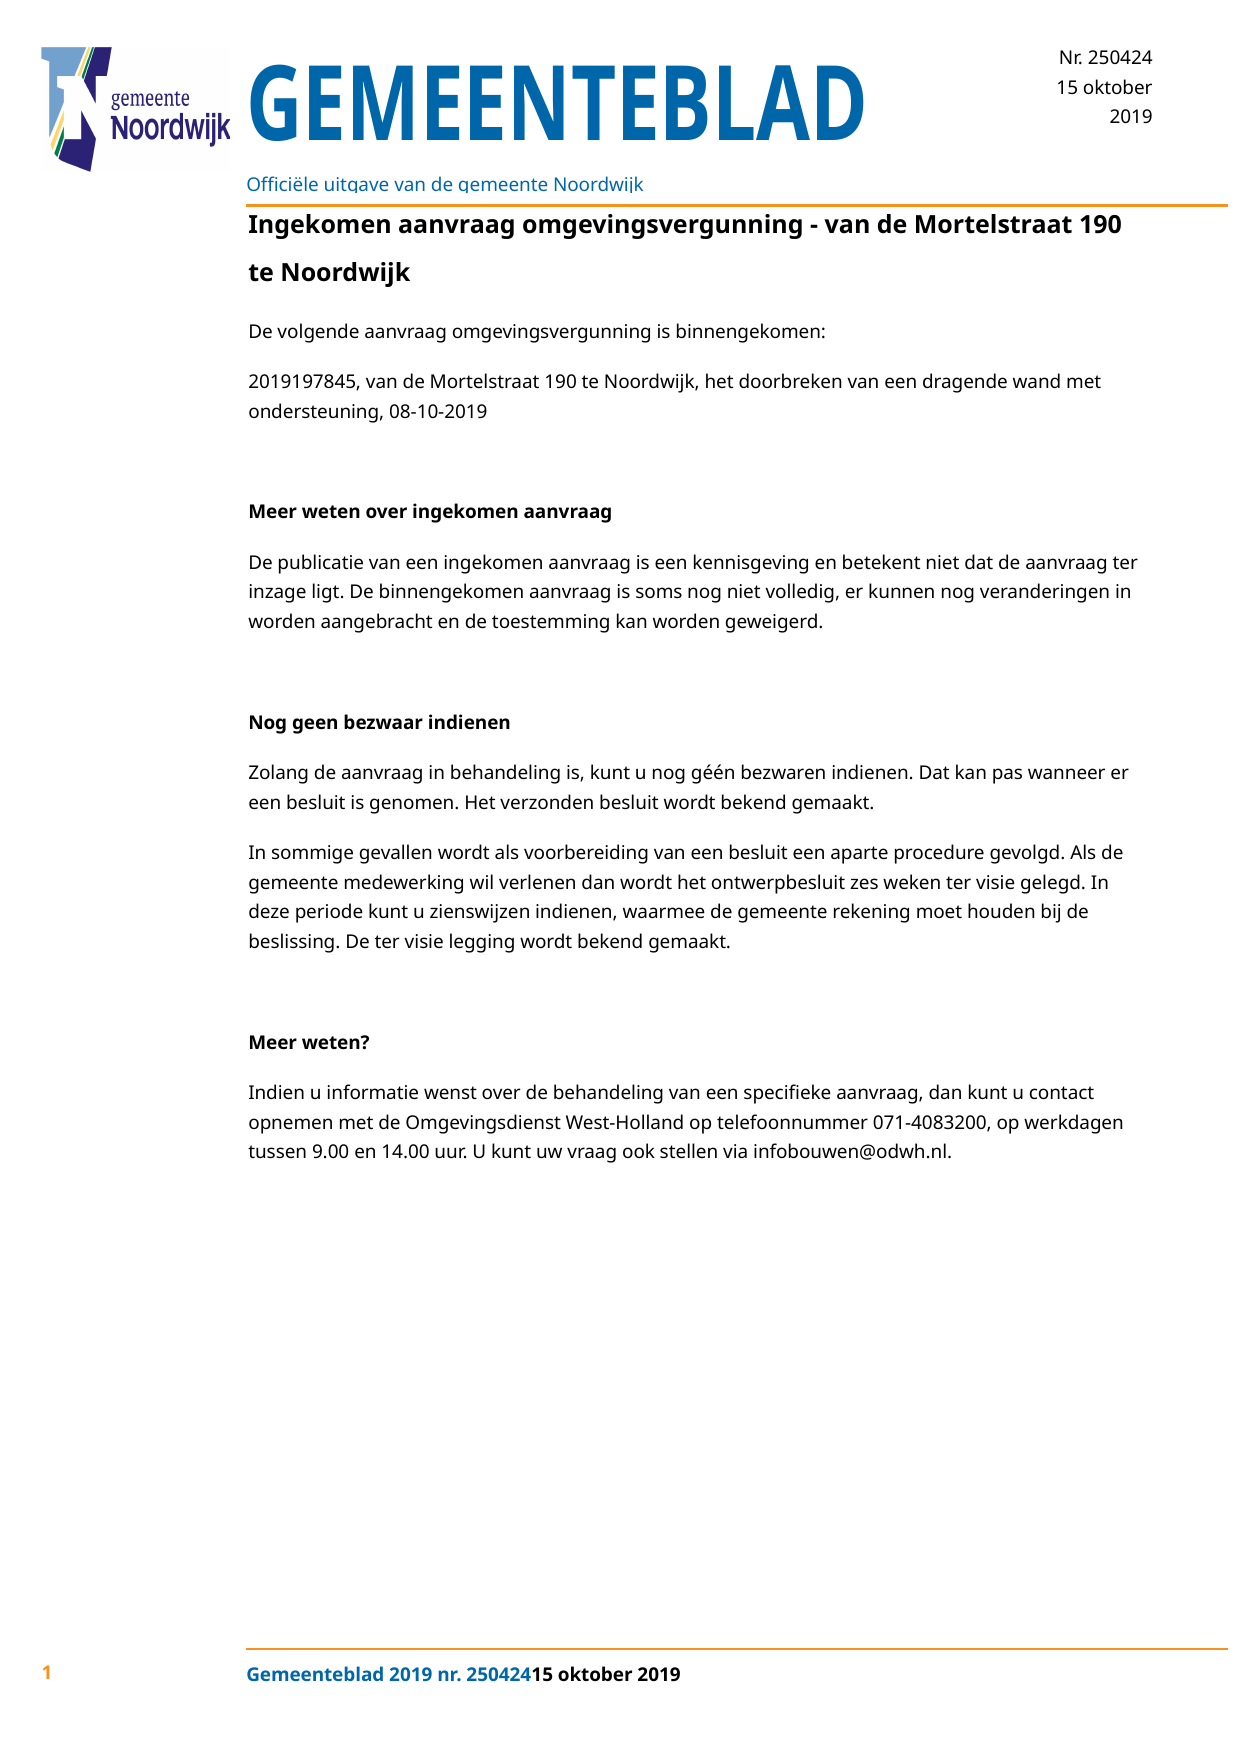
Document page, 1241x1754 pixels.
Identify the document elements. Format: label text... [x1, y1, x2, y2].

text De volgende aanvraag omgevingsvergunning is binnengekomen: [248, 318, 1152, 344]
text Meer weten? [248, 1029, 1152, 1055]
text Meer weten over ingekomen aanvraag [248, 499, 1152, 524]
text Zolang de aanvraag in behandeling is, kunt u nog géén bezwaren indienen. Dat kan pas wanneer er een besluit is genomen. Het verzonden besluit wordt bekend gemaakt. [248, 759, 1152, 815]
text De publicatie van een ingekomen aanvraag is een kennisgeving en betekent niet dat de aanvraag ter inzage ligt. De binnengekomen aanvraag is soms nog niet volledig, er kunnen nog veranderingen in worden aangebracht en de toestemming kan worden geweigerd. [248, 549, 1152, 634]
text In sommige gevallen wordt als voorbereiding van een besluit een aparte procedure gevolgd. Als de gemeente medewerking wil verlenen dan wordt het ontwerpbesluit zes weken ter visie gelegd. In deze periode kunt u zienswijzen indienen, waarmee de gemeente rekening moet houden bij de beslissing. De ter visie legging wordt bekend gemaakt. [248, 839, 1152, 954]
text Ingekomen aanvraag omgevingsvergunning - van de Mortelstraat 190 te Noordwijk [248, 207, 1152, 288]
text Indien u informatie wenst over de behandeling van een specifieke aanvraag, dan kunt u contact opnemen met de Omgevingsdienst West-Holland op telefoonnummer 071-4083200, op werkdagen tussen 9.00 en 14.00 uur. U kunt uw vraag ook stellen via infobouwen@odwh.nl. [248, 1079, 1152, 1164]
text 2019197845, van de Mortelstraat 190 te Noordwijk, het doorbreken van een dragende wand met ondersteuning, 08-10-2019 [248, 368, 1152, 424]
text Nog geen bezwaar indienen [248, 709, 1152, 735]
picture [41, 47, 231, 172]
